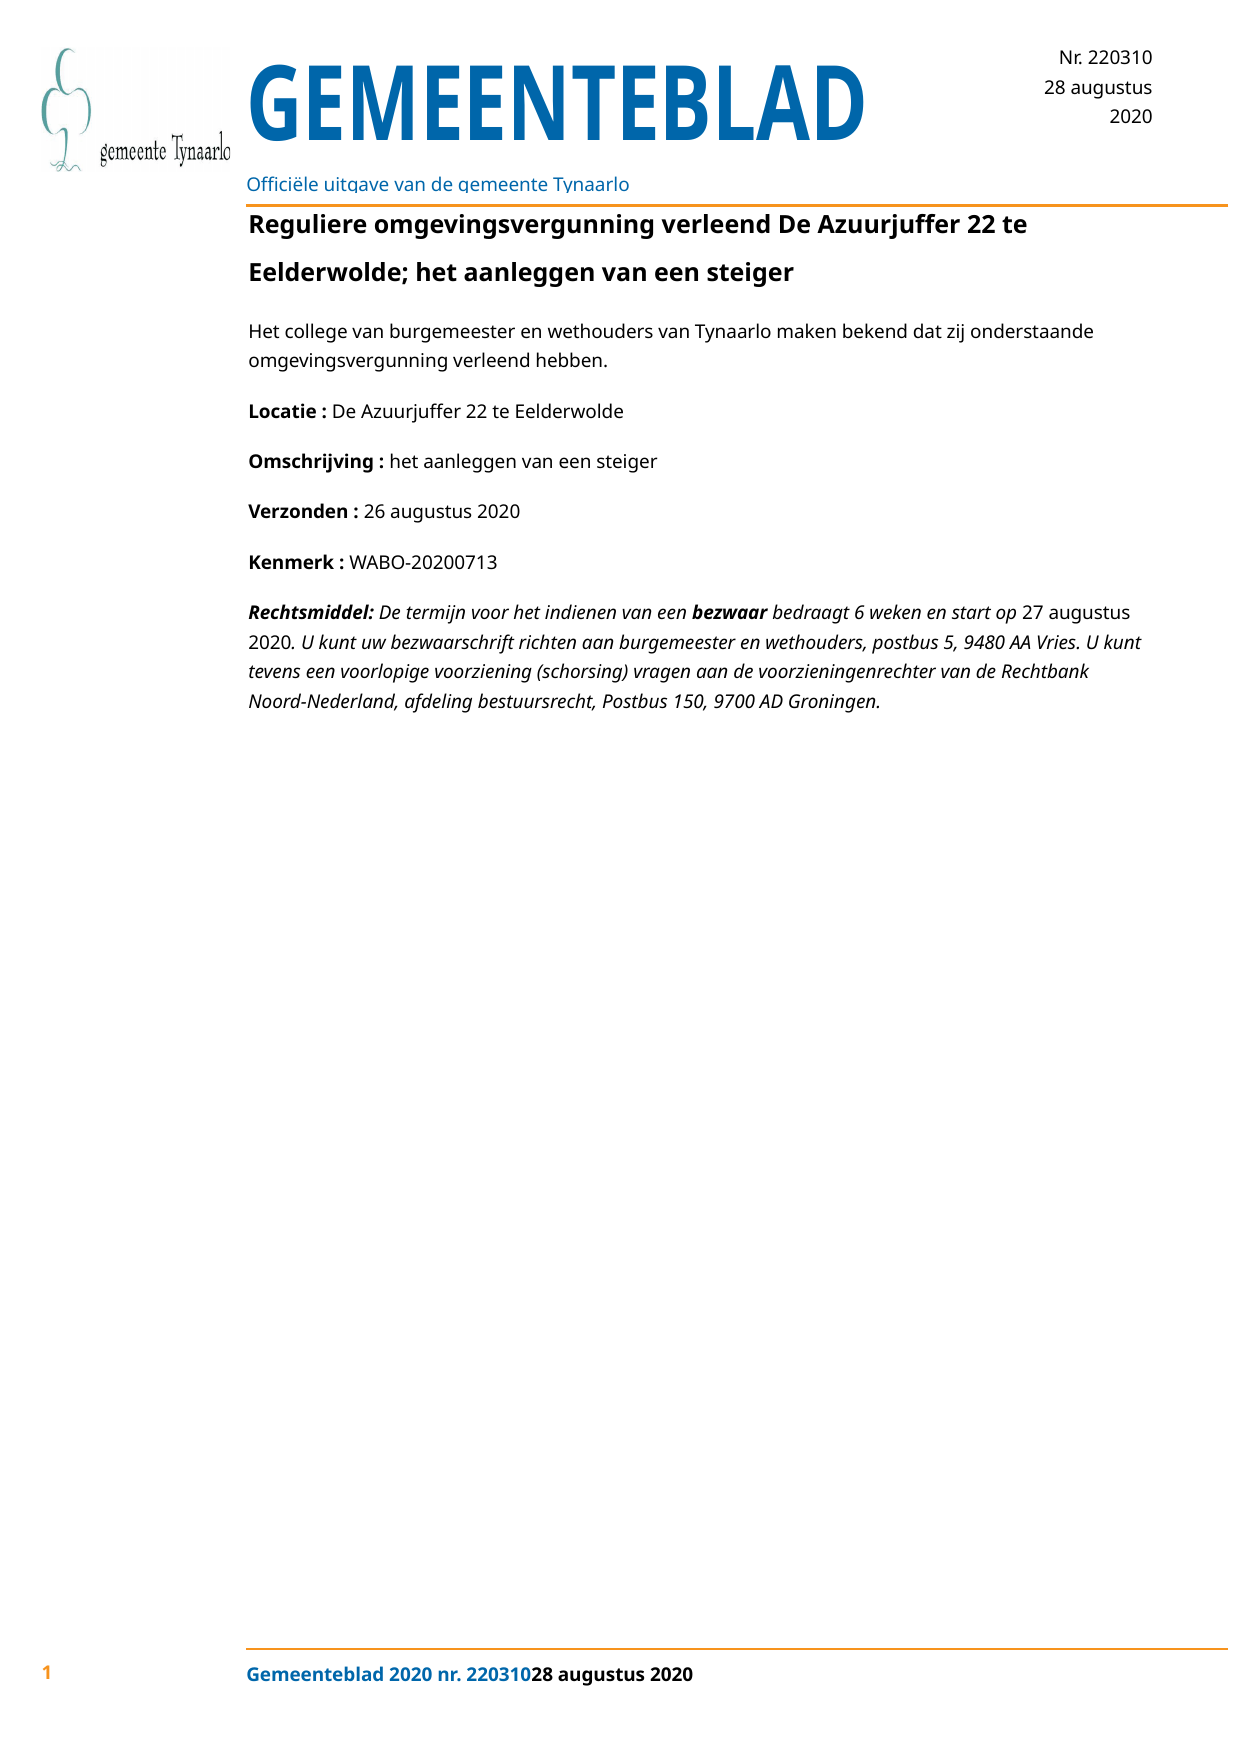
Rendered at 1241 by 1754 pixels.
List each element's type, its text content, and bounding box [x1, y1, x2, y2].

text Kenmerk : WABO-20200713 [248, 549, 1152, 575]
text Locatie : De Azuurjuffer 22 te Eelderwolde [248, 398, 1152, 424]
text Reguliere omgevingsvergunning verleend De Azuurjuffer 22 te Eelderwolde; het aanleggen van een steiger [248, 207, 1152, 288]
text Rechtsmiddel: De termijn voor het indienen van een bezwaar bedraagt 6 weken en start op 27 augustus 2020. U kunt uw bezwaarschrift richten aan burgemeester en wethouders, postbus 5, 9480 AA Vries. U kunt tevens een voorlopige voorziening (schorsing) vragen aan de voorzieningenrechter van de Rechtbank Noord-Nederland, afdeling bestuursrecht, Postbus 150, 9700 AD Groningen. [248, 599, 1152, 714]
text Omschrijving : het aanleggen van een steiger [248, 448, 1152, 474]
text Het college van burgemeester en wethouders van Tynaarlo maken bekend dat zij onderstaande omgevingsvergunning verleend hebben. [248, 318, 1152, 373]
text Verzonden : 26 augustus 2020 [248, 499, 1152, 524]
picture [41, 47, 231, 172]
